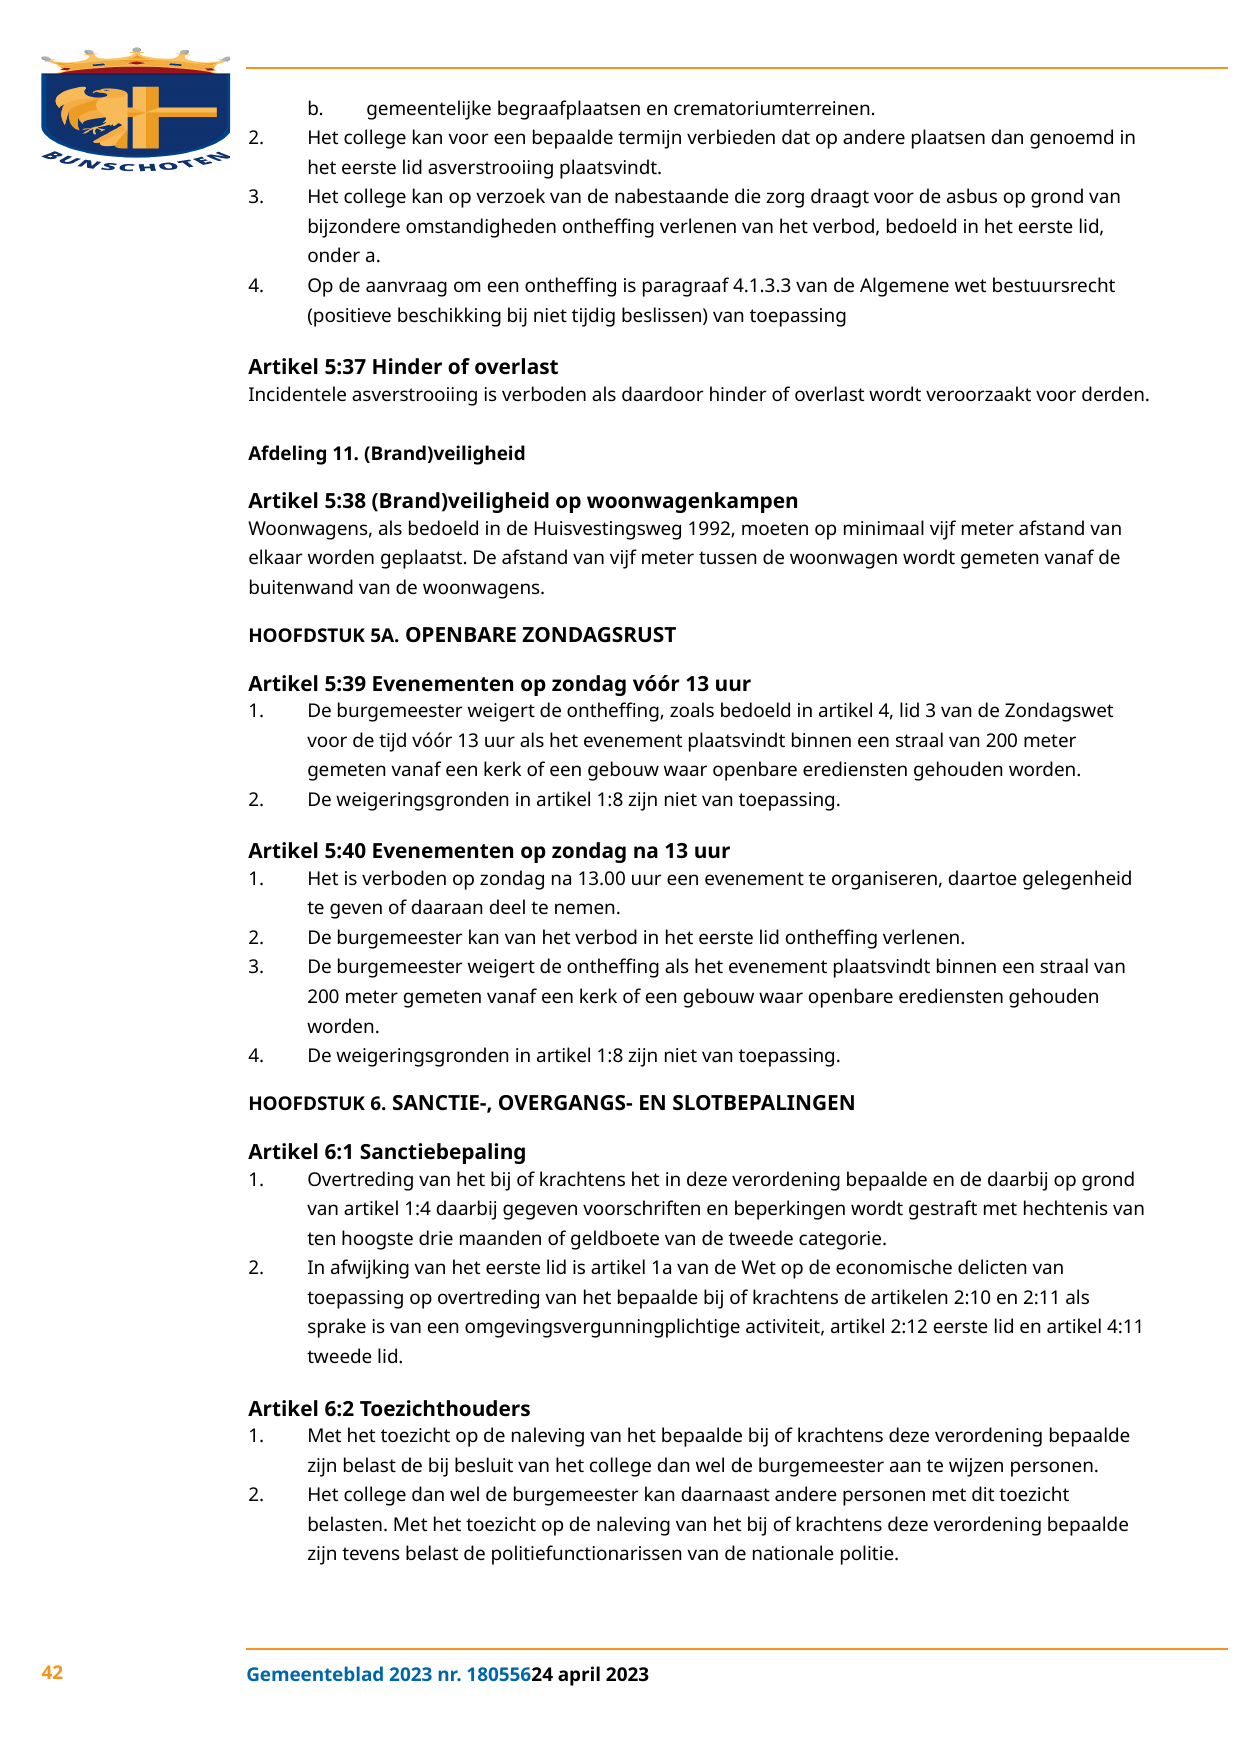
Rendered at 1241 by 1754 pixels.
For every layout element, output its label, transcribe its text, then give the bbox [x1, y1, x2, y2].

list De burgemeester kan van het verbod in het eerste lid ontheffing verlenen. [248, 924, 1152, 950]
list Op de aanvraag om een ontheffing is paragraaf 4.1.3.3 van de Algemene wet bestuursrecht (positieve beschikking bij niet tijdig beslissen) van toepassing [248, 272, 1152, 328]
list Het college dan wel de burgemeester kan daarnaast andere personen met dit toezicht belasten. Met het toezicht op de naleving van het bij of krachtens deze verordening bepaalde zijn tevens belast de politiefunctionarissen van de nationale politie. [248, 1481, 1152, 1566]
text Artikel 5:37 Hinder of overlast [248, 352, 1152, 381]
list Met het toezicht op de naleving van het bepaalde bij of krachtens deze verordening bepaalde zijn belast de bij besluit van het college dan wel de burgemeester aan te wijzen personen. [248, 1422, 1152, 1477]
text Afdeling 11. (Brand)veiligheid [248, 440, 1152, 466]
list In afwijking van het eerste lid is artikel 1a van de Wet op de economische delicten van toepassing op overtreding van het bepaalde bij of krachtens de artikelen 2:10 en 2:11 als sprake is van een omgevingsvergunningplichtige activiteit, artikel 2:12 eerste lid en artikel 4:11 tweede lid. [248, 1254, 1152, 1369]
list Het college kan voor een bepaalde termijn verbieden dat op andere plaatsen dan genoemd in het eerste lid asverstrooiing plaatsvindt. [248, 124, 1152, 180]
text Artikel 5:38 (Brand)veiligheid op woonwagenkampen [248, 486, 1152, 515]
text HOOFDSTUK 5A. OPENBARE ZONDAGSRUST [248, 620, 1152, 648]
list De burgemeester weigert de ontheffing als het evenement plaatsvindt binnen een straal van 200 meter gemeten vanaf een kerk of een gebouw waar openbare erediensten gehouden worden. [248, 954, 1152, 1039]
list De weigeringsgronden in artikel 1:8 zijn niet van toepassing. [248, 786, 1152, 812]
list gemeentelijke begraafplaatsen en crematoriumterreinen. [307, 95, 1152, 121]
text Artikel 5:39 Evenementen op zondag vóór 13 uur [248, 669, 1152, 697]
picture [41, 47, 231, 172]
text HOOFDSTUK 6. SANCTIE-, OVERGANGS- EN SLOTBEPALINGEN [248, 1088, 1152, 1117]
list De weigeringsgronden in artikel 1:8 zijn niet van toepassing. [248, 1042, 1152, 1068]
text Artikel 5:40 Evenementen op zondag na 13 uur [248, 837, 1152, 865]
text Incidentele asverstrooiing is verboden als daardoor hinder of overlast wordt veroorzaakt voor derden. [248, 381, 1152, 406]
list Overtreding van het bij of krachtens het in deze verordening bepaalde en de daarbij op grond van artikel 1:4 daarbij gegeven voorschriften en beperkingen wordt gestraft met hechtenis van ten hoogste drie maanden of geldboete van de tweede categorie. [248, 1166, 1152, 1251]
list Het college kan op verzoek van de nabestaande die zorg draagt voor de asbus op grond van bijzondere omstandigheden ontheffing verlenen van het verbod, bedoeld in het eerste lid, onder a. [248, 183, 1152, 268]
list De burgemeester weigert de ontheffing, zoals bedoeld in artikel 4, lid 3 van de Zondagswet voor de tijd vóór 13 uur als het evenement plaatsvindt binnen een straal van 200 meter gemeten vanaf een kerk of een gebouw waar openbare erediensten gehouden worden. [248, 697, 1152, 782]
text Artikel 6:2 Toezichthouders [248, 1394, 1152, 1422]
text Artikel 6:1 Sanctiebepaling [248, 1137, 1152, 1166]
list Het is verboden op zondag na 13.00 uur een evenement te organiseren, daartoe gelegenheid te geven of daaraan deel te nemen. [248, 865, 1152, 920]
text Woonwagens, als bedoeld in de Huisvestingsweg 1992, moeten op minimaal vijf meter afstand van elkaar worden geplaatst. De afstand van vijf meter tussen de woonwagen wordt gemeten vanaf de buitenwand van de woonwagens. [248, 515, 1152, 600]
